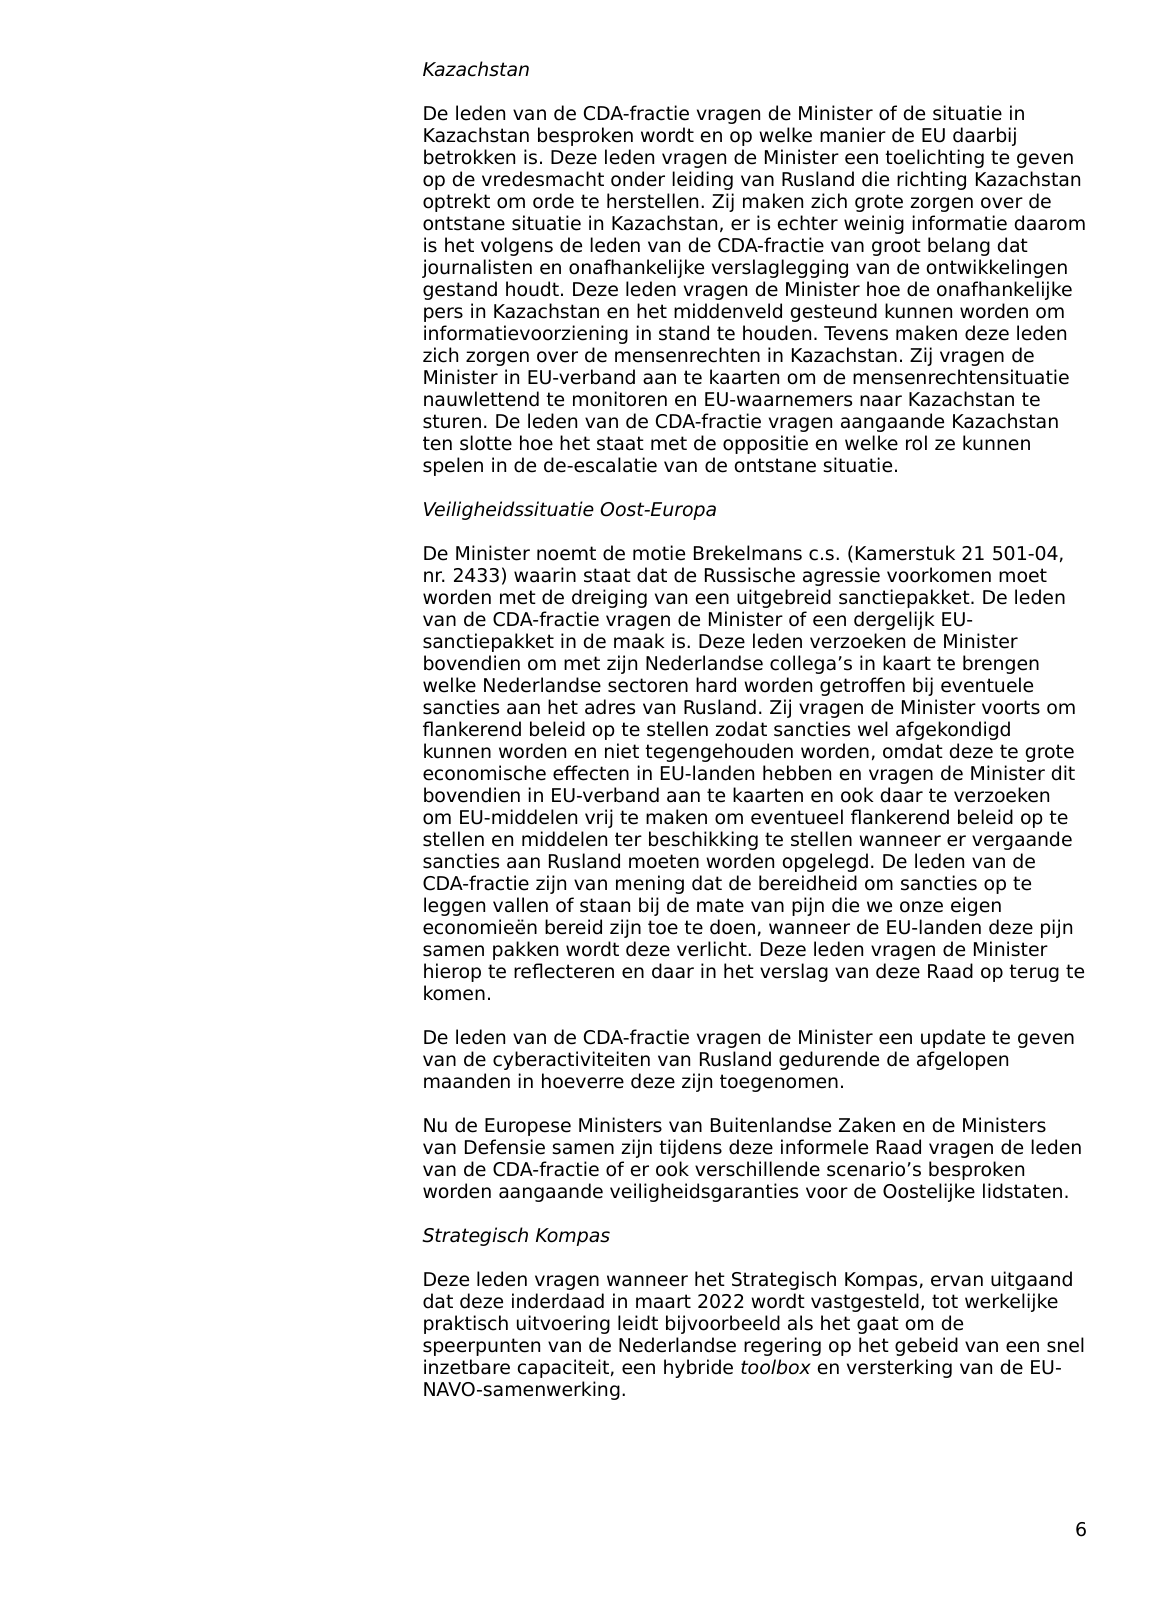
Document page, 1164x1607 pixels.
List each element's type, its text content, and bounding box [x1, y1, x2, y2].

text De leden van de CDA-fractie vragen de Minister een update te geven van de cyberactiviteiten van Rusland gedurende de afgelopen maanden in hoeverre deze zijn toegenomen. [422, 1027, 1087, 1093]
text De Minister noemt de motie Brekelmans c.s. (Kamerstuk 21 501-04, nr. 2433) waarin staat dat de Russische agressie voorkomen moet worden met de dreiging van een uitgebreid sanctiepakket. De leden van de CDA-fractie vragen de Minister of een dergelijk EU-sanctiepakket in de maak is. Deze leden verzoeken de Minister bovendien om met zijn Nederlandse collega’s in kaart te brengen welke Nederlandse sectoren hard worden getroffen bij eventuele sancties aan het adres van Rusland. Zij vragen de Minister voorts om flankerend beleid op te stellen zodat sancties wel afgekondigd kunnen worden en niet tegengehouden worden, omdat deze te grote economische effecten in EU-landen hebben en vragen de Minister dit bovendien in EU-verband aan te kaarten en ook daar te verzoeken om EU-middelen vrij te maken om eventueel flankerend beleid op te stellen en middelen ter beschikking te stellen wanneer er vergaande sancties aan Rusland moeten worden opgelegd. De leden van de CDA-fractie zijn van mening dat de bereidheid om sancties op te leggen vallen of staan bij de mate van pijn die we onze eigen economieën bereid zijn toe te doen, wanneer de EU-landen deze pijn samen pakken wordt deze verlicht. Deze leden vragen de Minister hierop te reflecteren en daar in het verslag van deze Raad op terug te komen. [422, 543, 1087, 1005]
subtitle Veiligheidssituatie Oost-Europa [422, 499, 1087, 521]
text Nu de Europese Ministers van Buitenlandse Zaken en de Ministers van Defensie samen zijn tijdens deze informele Raad vragen de leden van de CDA-fractie of er ook verschillende scenario’s besproken worden aangaande veiligheidsgaranties voor de Oostelijke lidstaten. [422, 1115, 1087, 1203]
subtitle Strategisch Kompas [422, 1225, 1087, 1247]
text Deze leden vragen wanneer het Strategisch Kompas, ervan uitgaand dat deze inderdaad in maart 2022 wordt vastgesteld, tot werkelijke praktisch uitvoering leidt bijvoorbeeld als het gaat om de speerpunten van de Nederlandse regering op het gebeid van een snel inzetbare capaciteit, een hybride toolbox en versterking van de EU-NAVO-samenwerking. [422, 1269, 1087, 1401]
text De leden van de CDA-fractie vragen de Minister of de situatie in Kazachstan besproken wordt en op welke manier de EU daarbij betrokken is. Deze leden vragen de Minister een toelichting te geven op de vredesmacht onder leiding van Rusland die richting Kazachstan optrekt om orde te herstellen. Zij maken zich grote zorgen over de ontstane situatie in Kazachstan, er is echter weinig informatie daarom is het volgens de leden van de CDA-fractie van groot belang dat journalisten en onafhankelijke verslaglegging van de ontwikkelingen gestand houdt. Deze leden vragen de Minister hoe de onafhankelijke pers in Kazachstan en het middenveld gesteund kunnen worden om informatievoorziening in stand te houden. Tevens maken deze leden zich zorgen over de mensenrechten in Kazachstan. Zij vragen de Minister in EU-verband aan te kaarten om de mensenrechtensituatie nauwlettend te monitoren en EU-waarnemers naar Kazachstan te sturen. De leden van de CDA-fractie vragen aangaande Kazachstan ten slotte hoe het staat met de oppositie en welke rol ze kunnen spelen in de de-escalatie van de ontstane situatie. [422, 103, 1087, 477]
subtitle Kazachstan [422, 59, 1087, 81]
